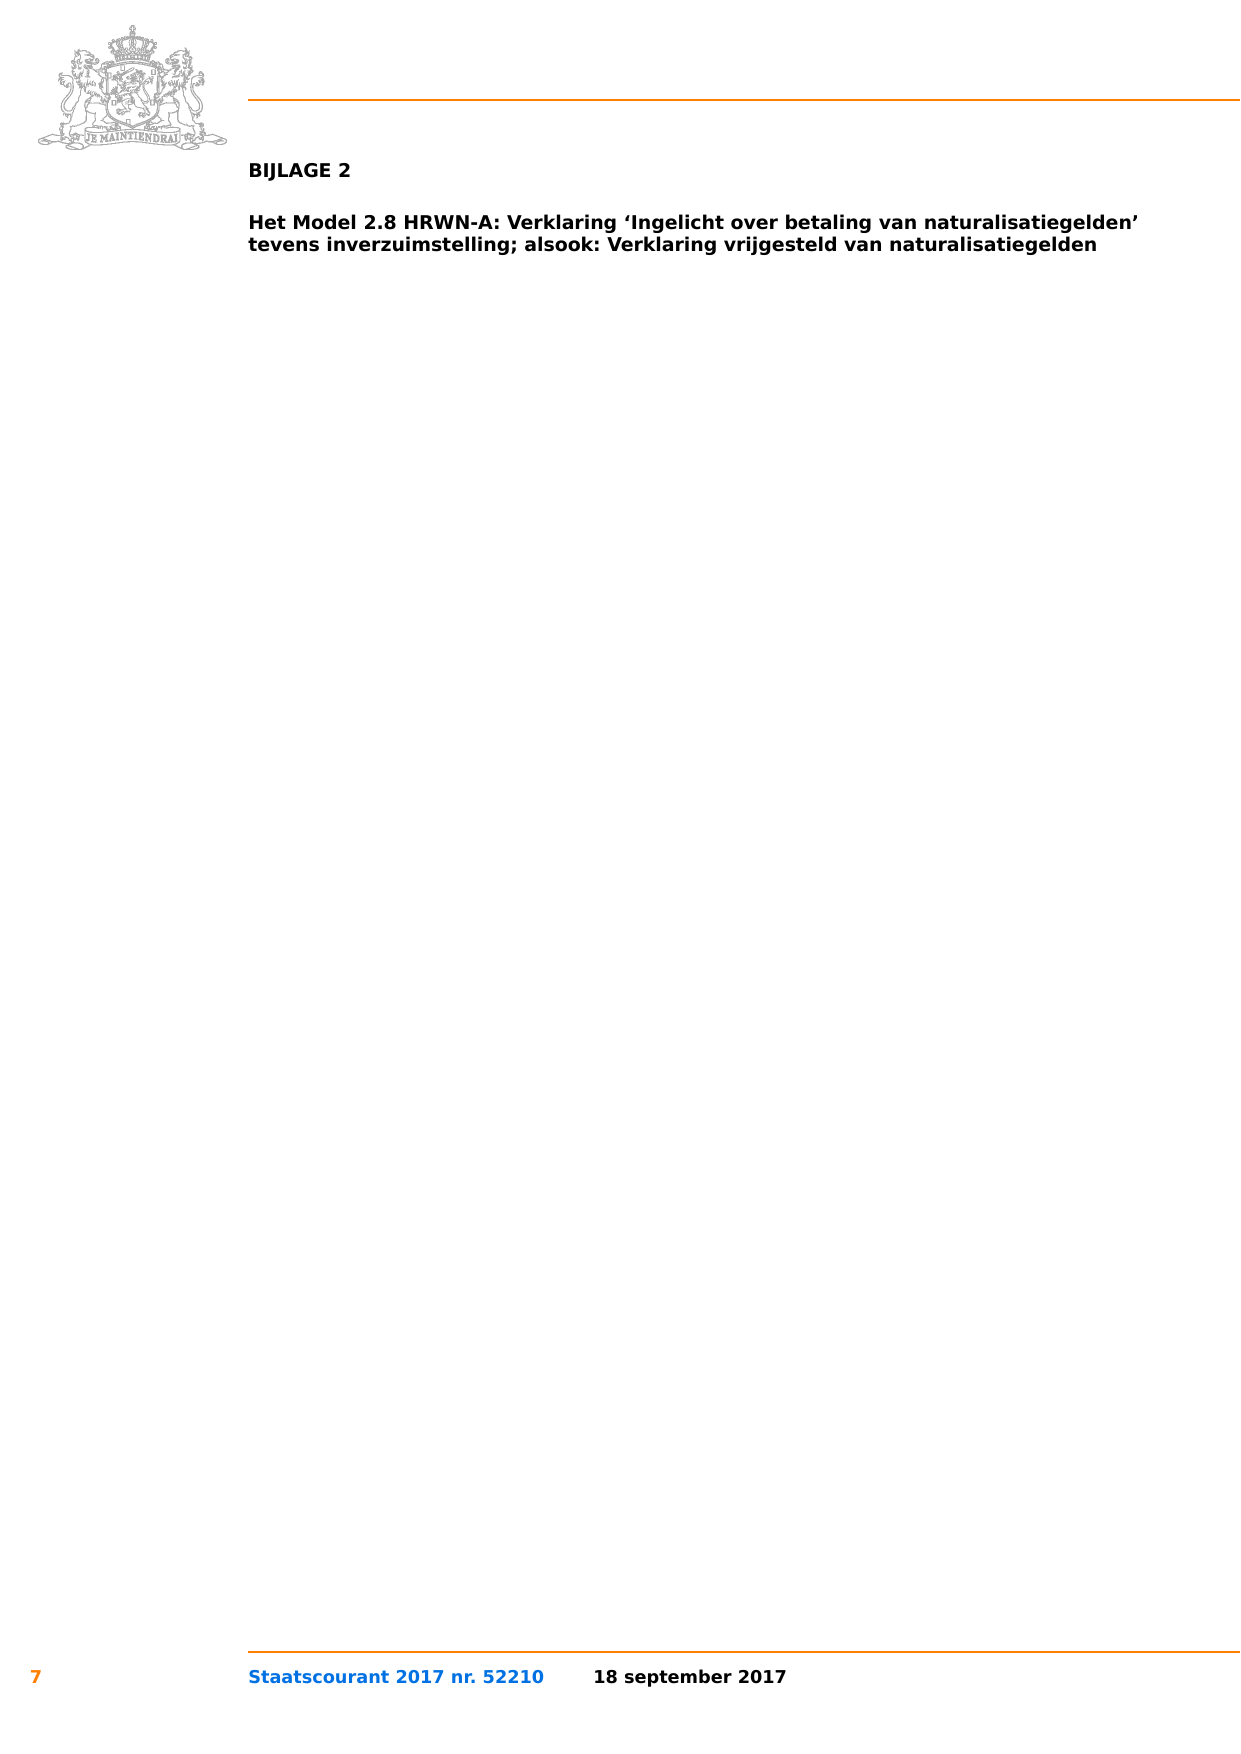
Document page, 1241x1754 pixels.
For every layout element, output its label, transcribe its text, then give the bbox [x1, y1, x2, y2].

subtitle Het Model 2.8 HRWN-A: Verklaring ‘Ingelicht over betaling van naturalisatiegelden’ tevens inverzuimstelling; alsook: Verklaring vrijgesteld van naturalisatiegelden [248, 212, 1163, 256]
subtitle BIJLAGE 2 [248, 160, 1163, 182]
picture [38, 25, 227, 150]
